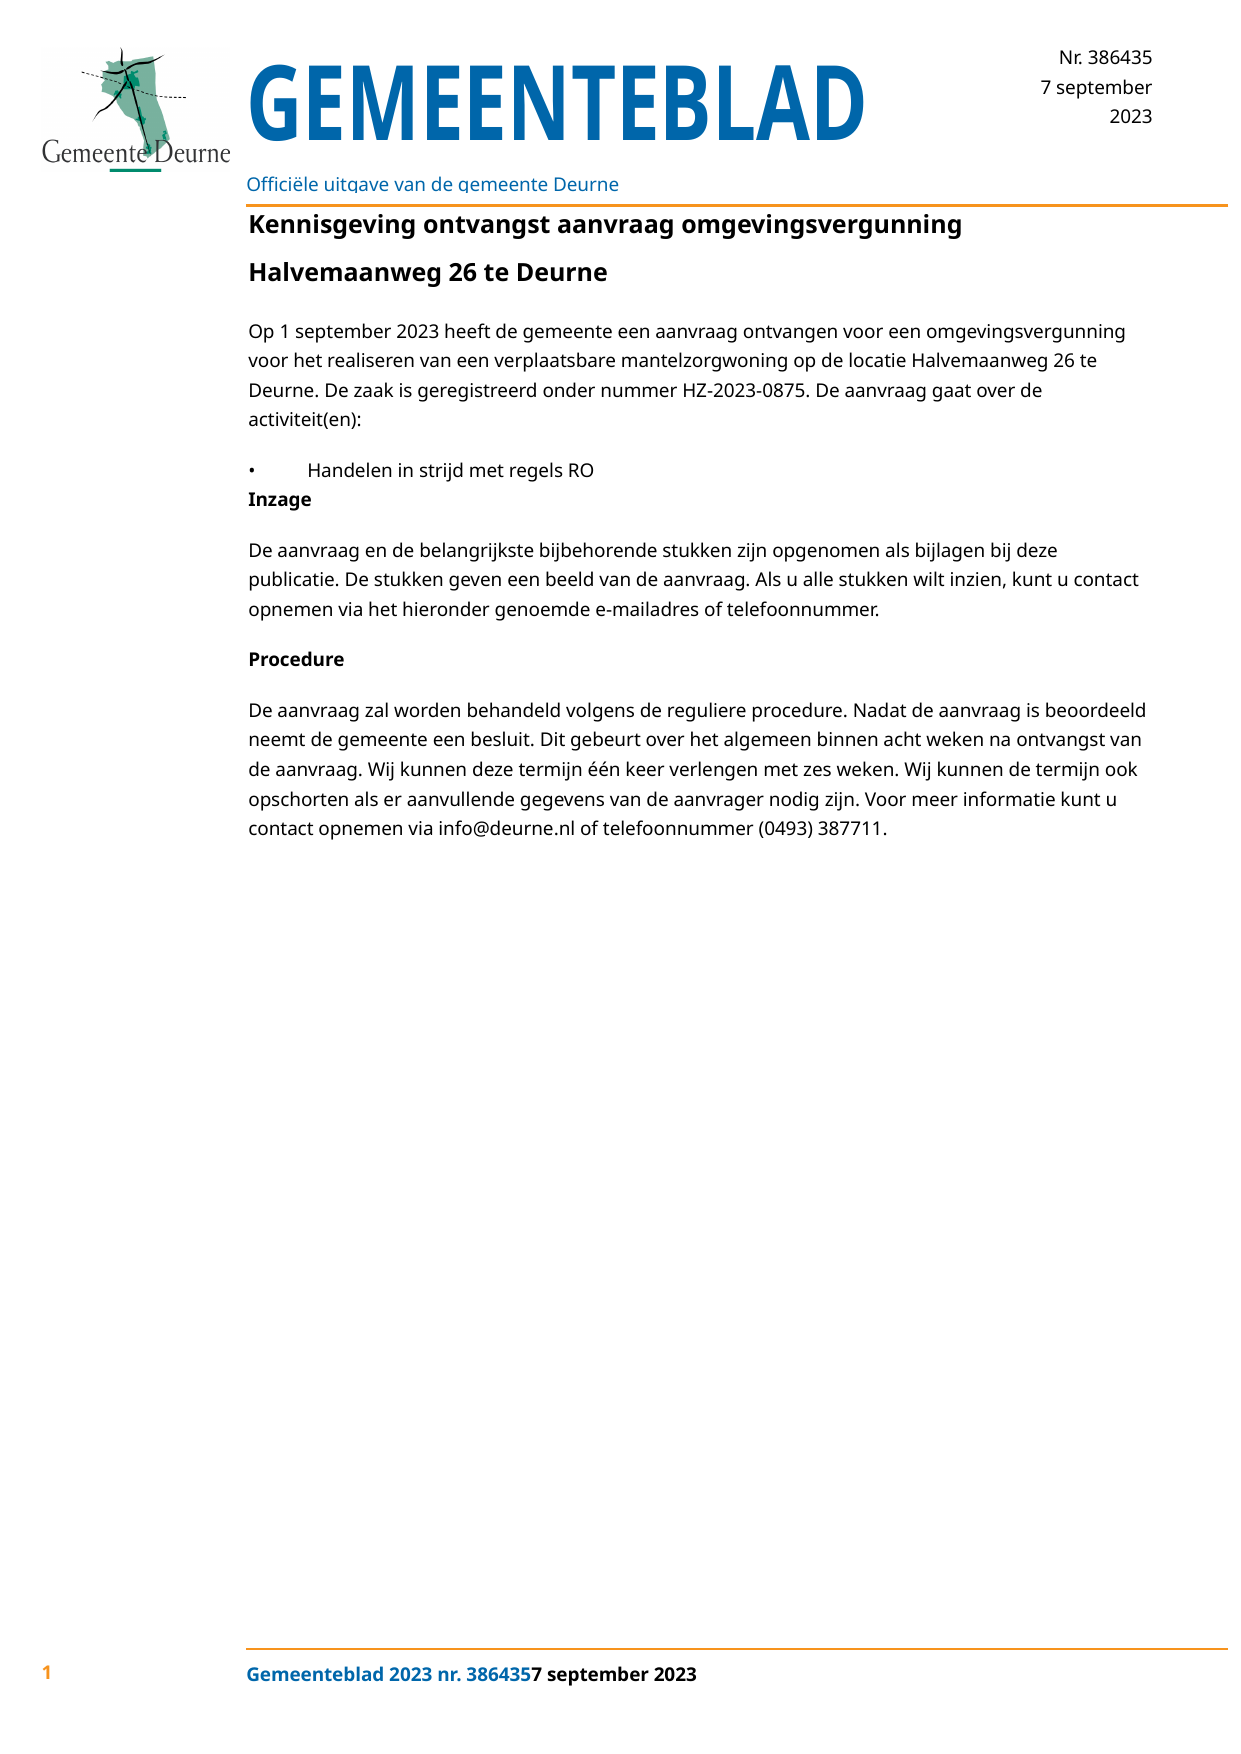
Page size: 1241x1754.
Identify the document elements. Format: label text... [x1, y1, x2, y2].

text Op 1 september 2023 heeft de gemeente een aanvraag ontvangen voor een omgevingsvergunning voor het realiseren van een verplaatsbare mantelzorgwoning op de locatie Halvemaanweg 26 te Deurne. De zaak is geregistreerd onder nummer HZ-2023-0875. De aanvraag gaat over de activiteit(en): [248, 318, 1152, 432]
text Kennisgeving ontvangst aanvraag omgevingsvergunning Halvemaanweg 26 te Deurne [248, 207, 1152, 288]
text De aanvraag en de belangrijkste bijbehorende stukken zijn opgenomen als bijlagen bij deze publicatie. De stukken geven een beeld van de aanvraag. Als u alle stukken wilt inzien, kunt u contact opnemen via het hieronder genoemde e-mailadres of telefoonnummer. [248, 537, 1152, 622]
text Inzage [248, 487, 1152, 512]
list Handelen in strijd met regels RO [248, 457, 1152, 483]
text De aanvraag zal worden behandeld volgens de reguliere procedure. Nadat de aanvraag is beoordeeld neemt de gemeente een besluit. Dit gebeurt over het algemeen binnen acht weken na ontvangst van de aanvraag. Wij kunnen deze termijn één keer verlengen met zes weken. Wij kunnen de termijn ook opschorten als er aanvullende gegevens van de aanvrager nodig zijn. Voor meer informatie kunt u contact opnemen via info@deurne.nl of telefoonnummer (0493) 387711. [248, 697, 1152, 841]
text Procedure [248, 647, 1152, 672]
picture [41, 47, 231, 172]
